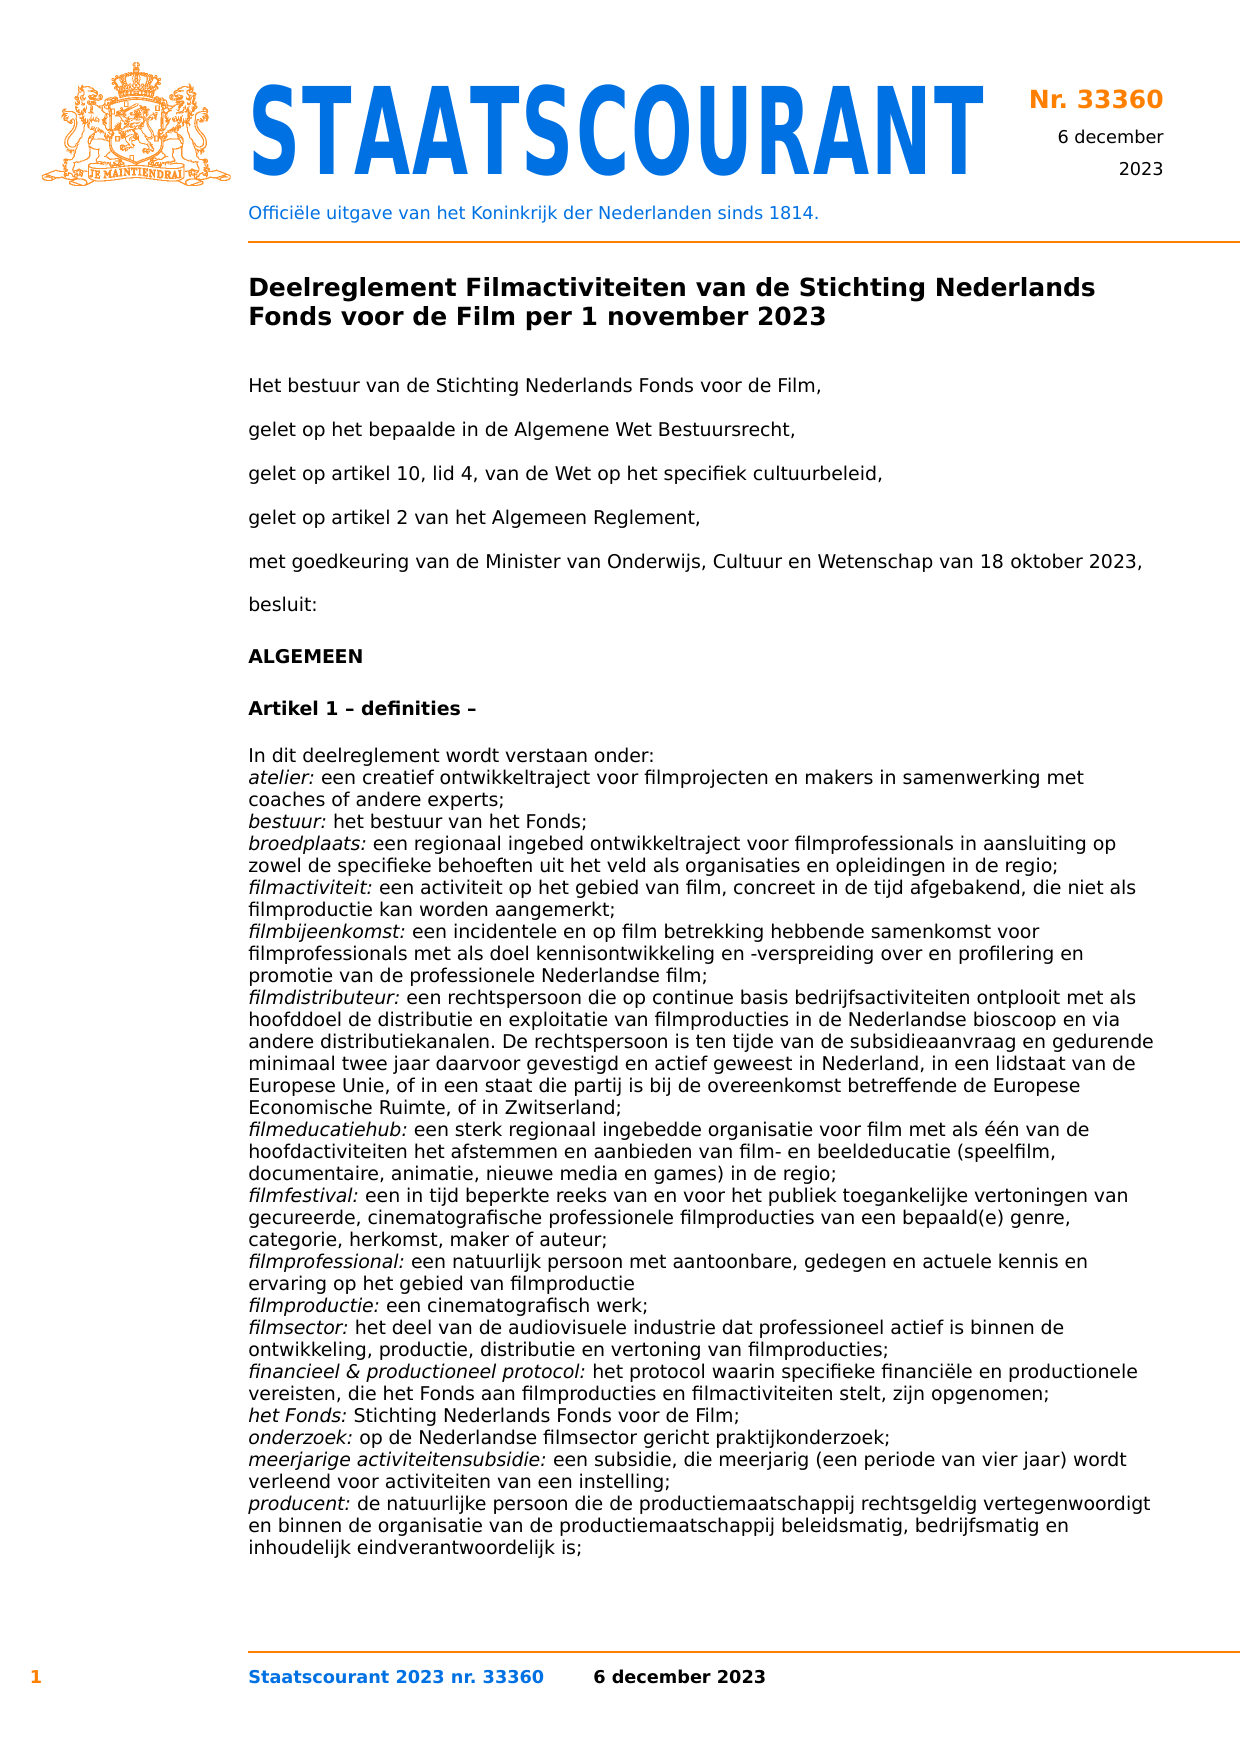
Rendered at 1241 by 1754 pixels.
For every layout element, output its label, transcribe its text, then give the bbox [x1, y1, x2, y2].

table_header Nr. 33360 [998, 62, 1240, 121]
text filmproductie: een cinematografisch werk; [248, 1295, 1163, 1317]
text filmfestival: een in tijd beperkte reeks van en voor het publiek toegankelijke vertoningen van gecureerde, cinematografische professionele filmproducties van een bepaald(e) genre, categorie, herkomst, maker of auteur; [248, 1185, 1163, 1251]
text producent: de natuurlijke persoon die de productiemaatschappij rechtsgeldig vertegenwoordigt en binnen de organisatie van de productiemaatschappij beleidsmatig, bedrijfsmatig en inhoudelijk eindverantwoordelijk is; [248, 1493, 1163, 1558]
text gelet op het bepaalde in de Algemene Wet Bestuursrecht, [248, 419, 1163, 441]
picture [41, 62, 231, 186]
text Het bestuur van de Stichting Nederlands Fonds voor de Film, [248, 375, 1163, 397]
text In dit deelreglement wordt verstaan onder: [248, 745, 1163, 767]
text gelet op artikel 2 van het Algemeen Reglement, [248, 507, 1163, 529]
subtitle Artikel 1 – definities – [248, 698, 1163, 720]
table_cell 2023 [998, 153, 1240, 203]
text het Fonds: Stichting Nederlands Fonds voor de Film; [248, 1405, 1163, 1427]
text besluit: [248, 594, 1163, 616]
table_cell 6 december [998, 121, 1240, 153]
text gelet op artikel 10, lid 4, van de Wet op het specifiek cultuurbeleid, [248, 463, 1163, 485]
text met goedkeuring van de Minister van Onderwijs, Cultuur en Wetenschap van 18 oktober 2023, [248, 551, 1163, 572]
table_header STAATSCOURANT [248, 62, 998, 203]
text financieel & productioneel protocol: het protocol waarin specifieke financiële en productionele vereisten, die het Fonds aan filmproducties en filmactiviteiten stelt, zijn opgenomen; [248, 1361, 1163, 1405]
text bestuur: het bestuur van het Fonds; [248, 811, 1163, 833]
text filmdistributeur: een rechtspersoon die op continue basis bedrijfsactiviteiten ontplooit met als hoofddoel de distributie en exploitatie van filmproducties in de Nederlandse bioscoop en via andere distributiekanalen. De rechtspersoon is ten tijde van de subsidieaanvraag en gedurende minimaal twee jaar daarvoor gevestigd en actief geweest in Nederland, in een lidstaat van de Europese Unie, of in een staat die partij is bij de overeenkomst betreffende de Europese Economische Ruimte, of in Zwitserland; [248, 987, 1163, 1119]
text filmactiviteit: een activiteit op het gebied van film, concreet in de tijd afgebakend, die niet als filmproductie kan worden aangemerkt; [248, 877, 1163, 921]
text filmsector: het deel van de audiovisuele industrie dat professioneel actief is binnen de ontwikkeling, productie, distributie en vertoning van filmproducties; [248, 1317, 1163, 1361]
text onderzoek: op de Nederlandse filmsector gericht praktijkonderzoek; [248, 1427, 1163, 1449]
table_cell Officiële uitgave van het Koninkrijk der Nederlanden sinds 1814. [248, 203, 1240, 241]
text filmeducatiehub: een sterk regionaal ingebedde organisatie voor film met als één van de hoofdactiviteiten het afstemmen en aanbieden van film- en beeldeducatie (speelfilm, documentaire, animatie, nieuwe media en games) in de regio; [248, 1119, 1163, 1185]
text meerjarige activiteitensubsidie: een subsidie, die meerjarig (een periode van vier jaar) wordt verleend voor activiteiten van een instelling; [248, 1449, 1163, 1493]
subtitle Deelreglement Filmactiviteiten van de Stichting Nederlands Fonds voor de Film per 1 november 2023 [248, 273, 1163, 331]
subtitle ALGEMEEN [248, 646, 1163, 668]
table_header [25, 62, 248, 241]
text filmbijeenkomst: een incidentele en op film betrekking hebbende samenkomst voor filmprofessionals met als doel kennisontwikkeling en -verspreiding over en profilering en promotie van de professionele Nederlandse film; [248, 921, 1163, 987]
text atelier: een creatief ontwikkeltraject voor filmprojecten en makers in samenwerking met coaches of andere experts; [248, 767, 1163, 811]
text filmprofessional: een natuurlijk persoon met aantoonbare, gedegen en actuele kennis en ervaring op het gebied van filmproductie [248, 1251, 1163, 1295]
text broedplaats: een regionaal ingebed ontwikkeltraject voor filmprofessionals in aansluiting op zowel de specifieke behoeften uit het veld als organisaties en opleidingen in de regio; [248, 833, 1163, 877]
